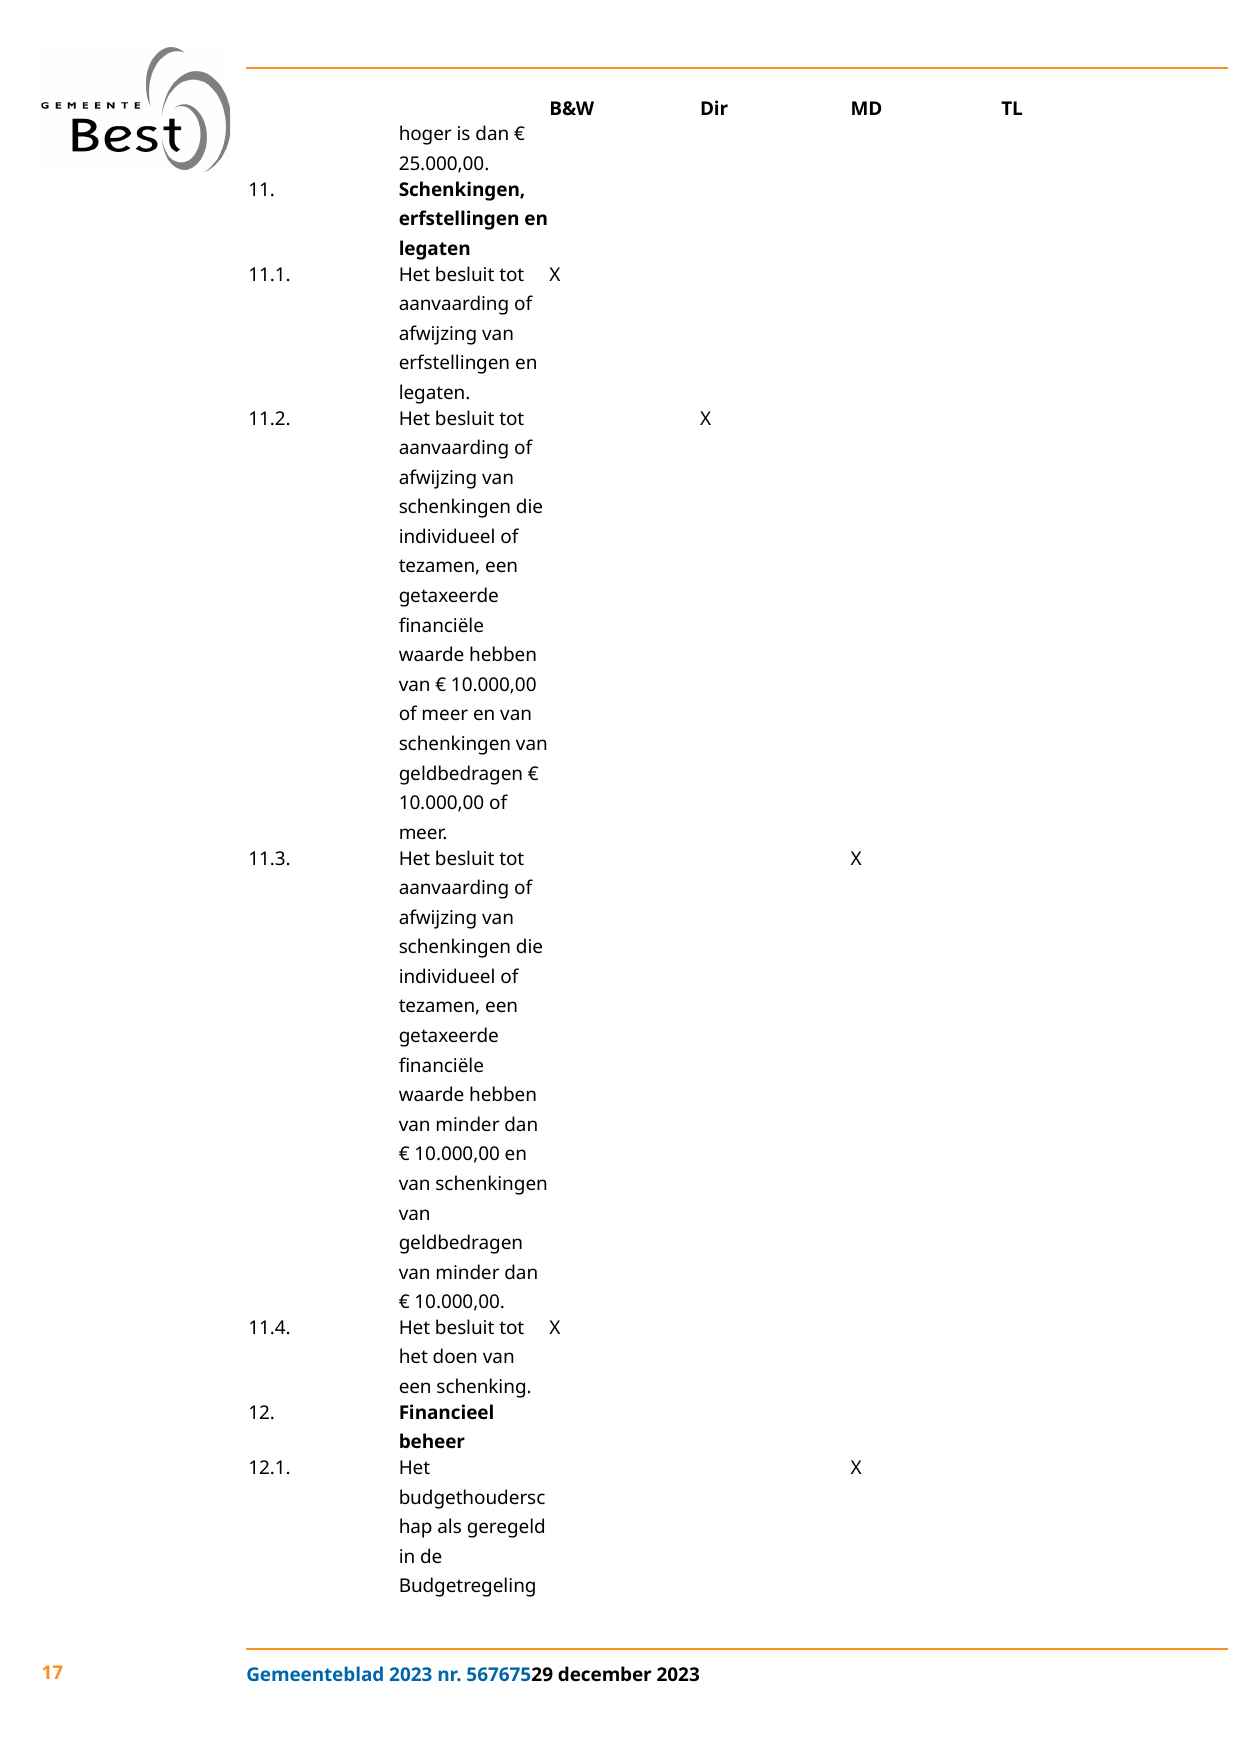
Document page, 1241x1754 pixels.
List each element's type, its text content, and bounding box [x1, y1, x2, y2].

table_cell Het besluit tot aanvaarding of afwijzing van schenkingen die individueel of tezamen, een getaxeerde financiële waarde hebben van € 10.000,00 of meer en van schenkingen van geldbedragen € 10.000,00 of meer. [399, 405, 549, 845]
picture [41, 47, 231, 172]
table_cell [700, 121, 850, 176]
table_header MD [850, 95, 1001, 121]
table_cell [850, 405, 1001, 845]
table_cell [1001, 176, 1152, 261]
table_cell [850, 1314, 1001, 1399]
table_cell Het besluit tot het doen van een schenking. [399, 1314, 549, 1399]
table_cell [850, 176, 1001, 261]
table_cell 11.3. [248, 845, 398, 1314]
table_cell [850, 261, 1001, 405]
table_cell [700, 176, 850, 261]
table_cell [1001, 261, 1152, 405]
table_header [248, 95, 398, 121]
table_cell [549, 176, 700, 261]
table_cell Schenkingen, erfstellingen en legaten [399, 176, 549, 261]
table_cell X [850, 845, 1001, 1314]
table_cell [549, 405, 700, 845]
table_cell [850, 1399, 1001, 1454]
table_cell [1001, 1454, 1152, 1598]
table_cell 11.4. [248, 1314, 398, 1399]
table_header Dir [700, 95, 850, 121]
table_cell 11.2. [248, 405, 398, 845]
table_cell Financieel beheer [399, 1399, 549, 1454]
table_cell [700, 1454, 850, 1598]
table_cell [549, 1399, 700, 1454]
table_cell [549, 845, 700, 1314]
table_cell Het budgethouderschap als geregeld in de Budgetregeling [399, 1454, 549, 1598]
table_cell [1001, 845, 1152, 1314]
table_cell 11. [248, 176, 398, 261]
table_cell Het besluit tot aanvaarding of afwijzing van erfstellingen en legaten. [399, 261, 549, 405]
table_cell [850, 121, 1001, 176]
table_cell [700, 1314, 850, 1399]
table_cell 12.1. [248, 1454, 398, 1598]
table_cell X [549, 1314, 700, 1399]
table_cell Het besluit tot aanvaarding of afwijzing van schenkingen die individueel of tezamen, een getaxeerde financiële waarde hebben van minder dan € 10.000,00 en van schenkingen van geldbedragen van minder dan € 10.000,00. [399, 845, 549, 1314]
table_cell 12. [248, 1399, 398, 1454]
table_cell 11.1. [248, 261, 398, 405]
table_cell X [700, 405, 850, 845]
table_cell [700, 261, 850, 405]
table_cell [1001, 1399, 1152, 1454]
table_cell [700, 845, 850, 1314]
table_cell [549, 121, 700, 176]
table_cell [549, 1454, 700, 1598]
table_cell X [549, 261, 700, 405]
table_cell [1001, 121, 1152, 176]
table_cell [700, 1399, 850, 1454]
table_header B&W [549, 95, 700, 121]
table_header [399, 95, 549, 121]
table_cell [1001, 405, 1152, 845]
table_cell hoger is dan € 25.000,00. [399, 121, 549, 176]
table_cell [248, 121, 398, 176]
table_header TL [1001, 95, 1152, 121]
table_cell X [850, 1454, 1001, 1598]
table_cell [1001, 1314, 1152, 1399]
